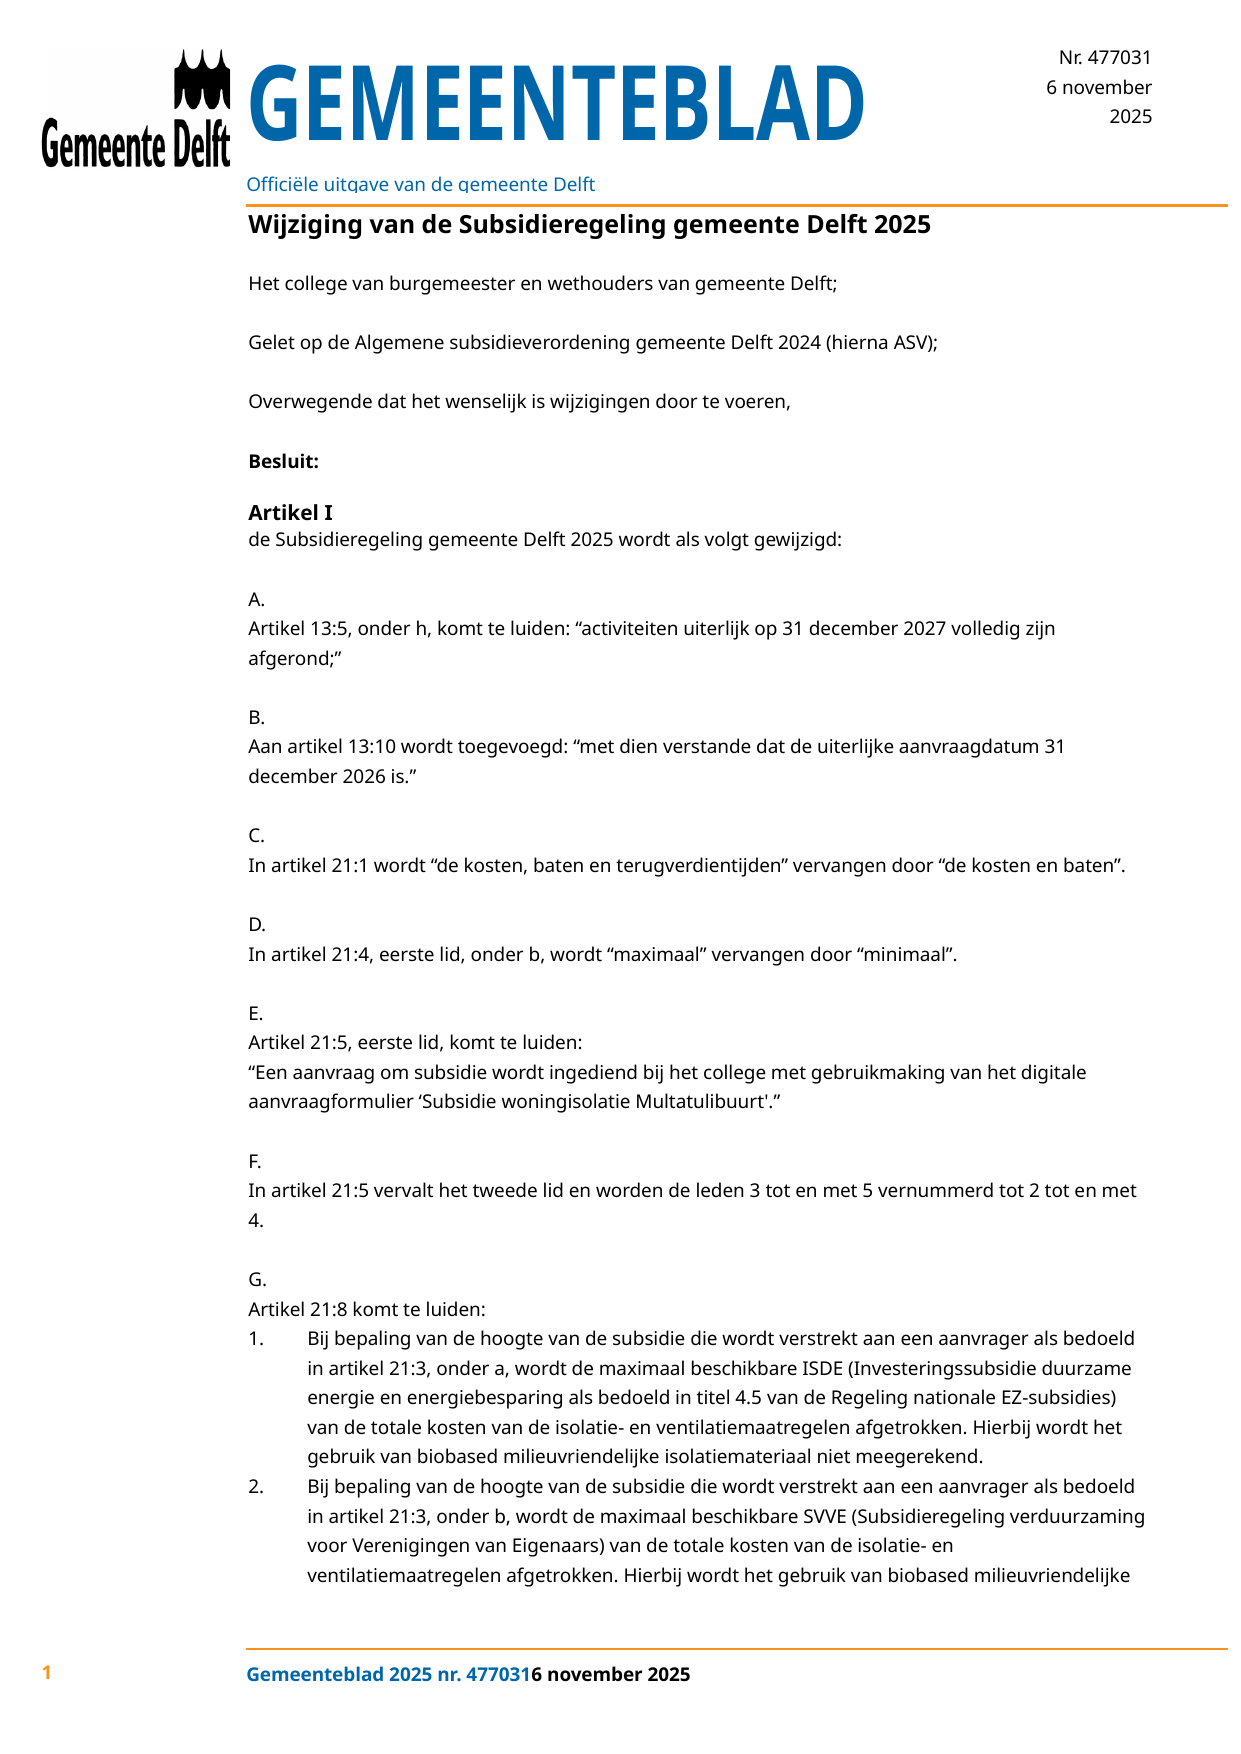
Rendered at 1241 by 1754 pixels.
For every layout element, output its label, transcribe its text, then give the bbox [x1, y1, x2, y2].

text Het college van burgemeester en wethouders van gemeente Delft; [248, 270, 1152, 296]
text Artikel 13:5, onder h, komt te luiden: “activiteiten uiterlijk op 31 december 2027 volledig zijn afgerond;” [248, 615, 1152, 671]
text F. [248, 1148, 1152, 1174]
text Wijziging van de Subsidieregeling gemeente Delft 2025 [248, 207, 1152, 241]
text Aan artikel 13:10 wordt toegevoegd: “met dien verstande dat de uiterlijke aanvraagdatum 31 december 2026 is.” [248, 734, 1152, 789]
text Artikel 21:5, eerste lid, komt te luiden: [248, 1029, 1152, 1055]
picture [41, 47, 231, 172]
list Bij bepaling van de hoogte van de subsidie die wordt verstrekt aan een aanvrager als bedoeld in artikel 21:3, onder b, wordt de maximaal beschikbare SVVE (Subsidieregeling verduurzaming voor Verenigingen van Eigenaars) van de totale kosten van de isolatie- en ventilatiemaatregelen afgetrokken. Hierbij wordt het gebruik van biobased milieuvriendelijke [248, 1473, 1152, 1588]
text “Een aanvraag om subsidie wordt ingediend bij het college met gebruikmaking van het digitale aanvraagformulier ‘Subsidie woningisolatie Multatulibuurt'.” [248, 1059, 1152, 1114]
text In artikel 21:5 vervalt het tweede lid en worden de leden 3 tot en met 5 vernummerd tot 2 tot en met 4. [248, 1177, 1152, 1233]
text Artikel 21:8 komt te luiden: [248, 1296, 1152, 1322]
text Artikel I [248, 498, 1152, 527]
text In artikel 21:1 wordt “de kosten, baten en terugverdientijden” vervangen door “de kosten en baten”. [248, 852, 1152, 878]
list Bij bepaling van de hoogte van de subsidie die wordt verstrekt aan een aanvrager als bedoeld in artikel 21:3, onder a, wordt de maximaal beschikbare ISDE (Investeringssubsidie duurzame energie en energiebesparing als bedoeld in titel 4.5 van de Regeling nationale EZ-subsidies) van de totale kosten van de isolatie- en ventilatiemaatregelen afgetrokken. Hierbij wordt het gebruik van biobased milieuvriendelijke isolatiemateriaal niet meegerekend. [248, 1325, 1152, 1469]
text de Subsidieregeling gemeente Delft 2025 wordt als volgt gewijzigd: [248, 527, 1152, 552]
text G. [248, 1266, 1152, 1292]
text C. [248, 822, 1152, 848]
text E. [248, 1000, 1152, 1026]
text Besluit: [248, 448, 1152, 473]
text In artikel 21:4, eerste lid, onder b, wordt “maximaal” vervangen door “minimaal”. [248, 941, 1152, 967]
text Gelet op de Algemene subsidieverordening gemeente Delft 2024 (hierna ASV); [248, 329, 1152, 355]
text Overwegende dat het wenselijk is wijzigingen door te voeren, [248, 389, 1152, 414]
text D. [248, 911, 1152, 937]
text B. [248, 704, 1152, 730]
text A. [248, 586, 1152, 612]
